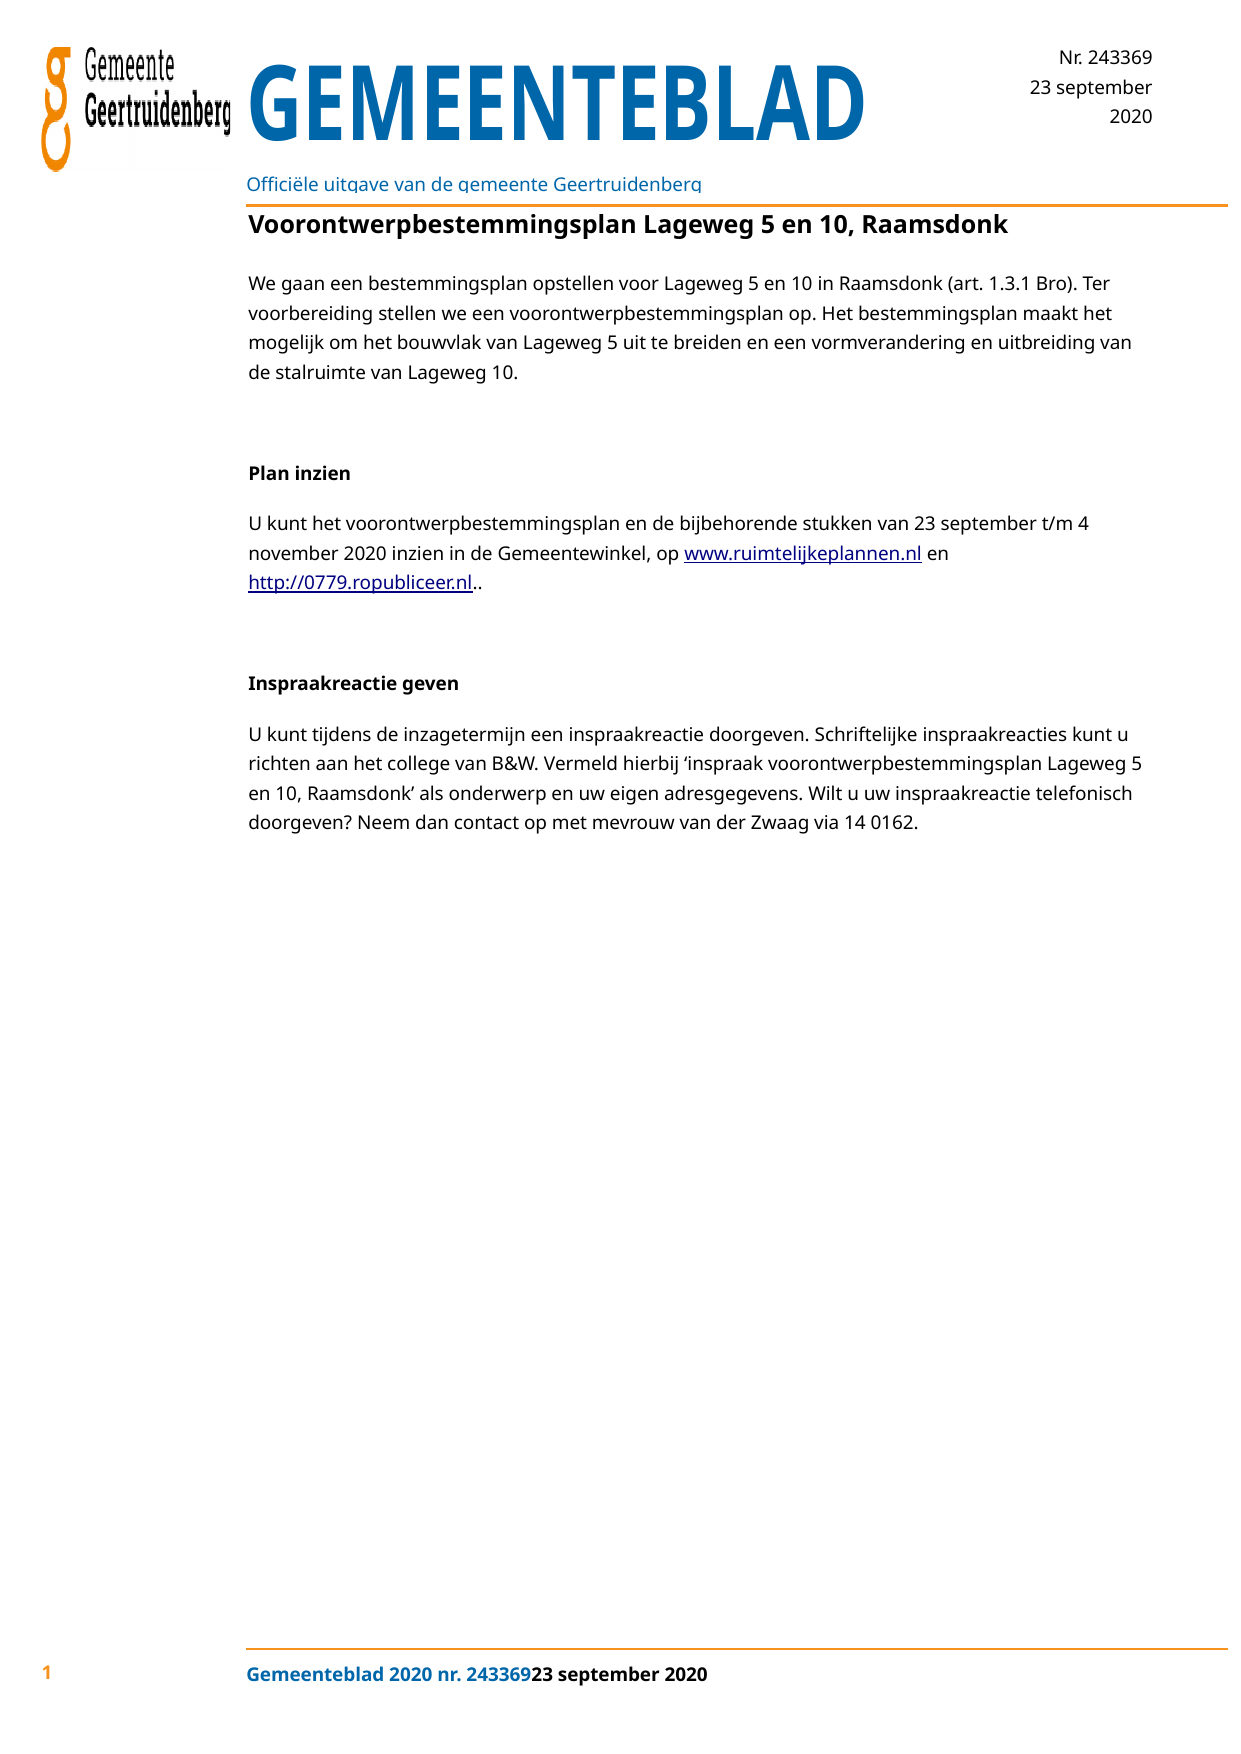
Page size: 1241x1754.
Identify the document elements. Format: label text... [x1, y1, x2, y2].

text Voorontwerpbestemmingsplan Lageweg 5 en 10, Raamsdonk [248, 207, 1152, 241]
text U kunt het voorontwerpbestemmingsplan en de bijbehorende stukken van 23 september t/m 4 november 2020 inzien in de Gemeentewinkel, op www.ruimtelijkeplannen.nl en http://0779.ropubliceer.nl.. [248, 510, 1152, 595]
text We gaan een bestemmingsplan opstellen voor Lageweg 5 en 10 in Raamsdonk (art. 1.3.1 Bro). Ter voorbereiding stellen we een voorontwerpbestemmingsplan op. Het bestemmingsplan maakt het mogelijk om het bouwvlak van Lageweg 5 uit te breiden en een vormverandering en uitbreiding van de stalruimte van Lageweg 10. [248, 270, 1152, 385]
text Plan inzien [248, 460, 1152, 486]
text Inspraakreactie geven [248, 670, 1152, 696]
text U kunt tijdens de inzagetermijn een inspraakreactie doorgeven. Schriftelijke inspraakreacties kunt u richten aan het college van B&W. Vermeld hierbij ‘inspraak voorontwerpbestemmingsplan Lageweg 5 en 10, Raamsdonk’ als onderwerp en uw eigen adresgegevens. Wilt u uw inspraakreactie telefonisch doorgeven? Neem dan contact op met mevrouw van der Zwaag via 14 0162. [248, 721, 1152, 835]
picture [41, 47, 231, 172]
